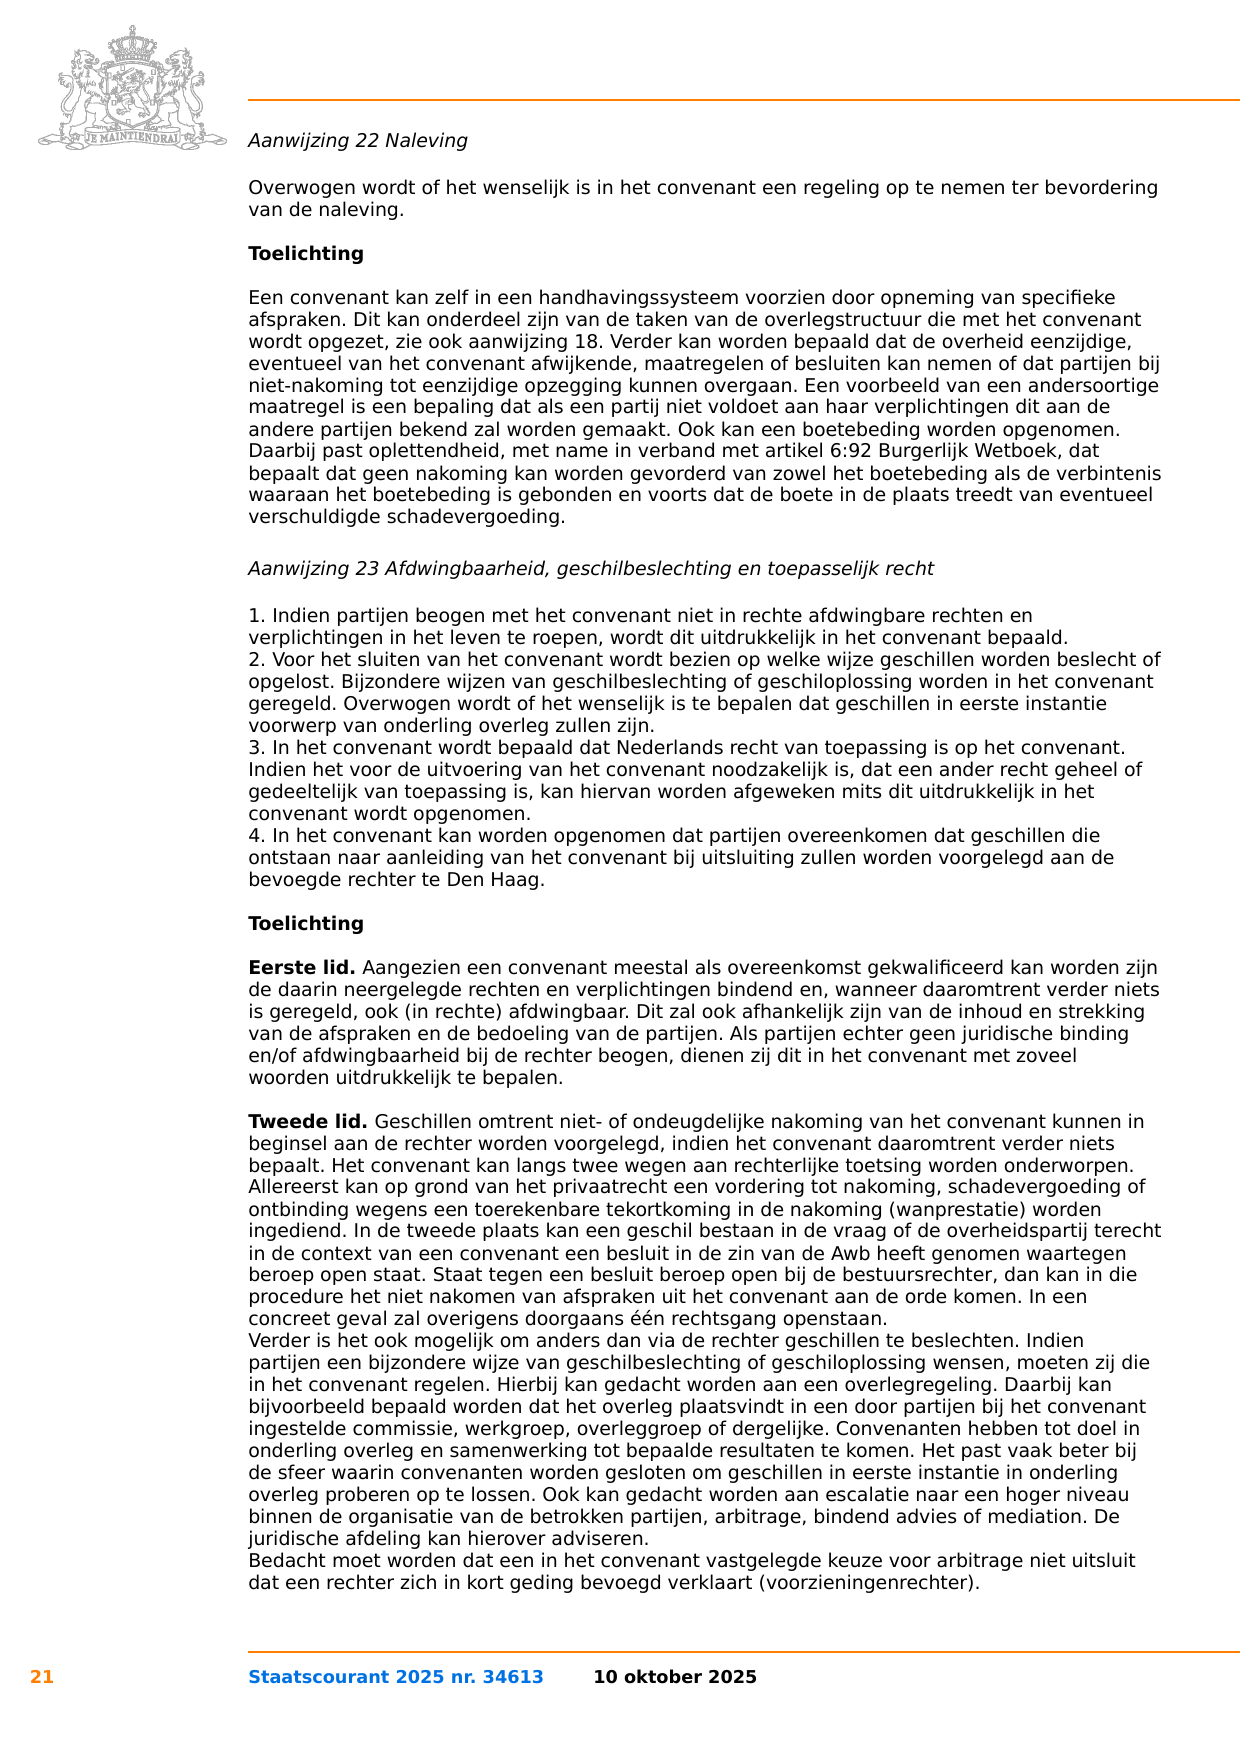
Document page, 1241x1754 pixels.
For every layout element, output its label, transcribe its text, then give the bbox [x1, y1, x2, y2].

text 4. In het convenant kan worden opgenomen dat partijen overeenkomen dat geschillen die ontstaan naar aanleiding van het convenant bij uitsluiting zullen worden voorgelegd aan de bevoegde rechter te Den Haag. [248, 825, 1163, 891]
text Bedacht moet worden dat een in het convenant vastgelegde keuze voor arbitrage niet uitsluit dat een rechter zich in kort geding bevoegd verklaart (voorzieningenrechter). [248, 1550, 1163, 1594]
subtitle Aanwijzing 22 Naleving [248, 130, 1163, 152]
picture [38, 25, 227, 150]
text Overwogen wordt of het wenselijk is in het convenant een regeling op te nemen ter bevordering van de naleving. [248, 177, 1163, 221]
subtitle Toelichting [248, 913, 1163, 935]
subtitle Aanwijzing 23 Afdwingbaarheid, geschilbeslechting en toepasselijk recht [248, 558, 1163, 580]
text Een convenant kan zelf in een handhavingssysteem voorzien door opneming van specifieke afspraken. Dit kan onderdeel zijn van de taken van de overlegstructuur die met het convenant wordt opgezet, zie ook aanwijzing 18. Verder kan worden bepaald dat de overheid eenzijdige, eventueel van het convenant afwijkende, maatregelen of besluiten kan nemen of dat partijen bij niet-nakoming tot eenzijdige opzegging kunnen overgaan. Een voorbeeld van een andersoortige maatregel is een bepaling dat als een partij niet voldoet aan haar verplichtingen dit aan de andere partijen bekend zal worden gemaakt. Ook kan een boetebeding worden opgenomen. Daarbij past oplettendheid, met name in verband met artikel 6:92 Burgerlijk Wetboek, dat bepaalt dat geen nakoming kan worden gevorderd van zowel het boetebeding als de verbintenis waaraan het boetebeding is gebonden en voorts dat de boete in de plaats treedt van eventueel verschuldigde schadevergoeding. [248, 287, 1163, 528]
text Tweede lid. Geschillen omtrent niet- of ondeugdelijke nakoming van het convenant kunnen in beginsel aan de rechter worden voorgelegd, indien het convenant daaromtrent verder niets bepaalt. Het convenant kan langs twee wegen aan rechterlijke toetsing worden onderworpen. Allereerst kan op grond van het privaatrecht een vordering tot nakoming, schadevergoeding of ontbinding wegens een toerekenbare tekortkoming in de nakoming (wanprestatie) worden ingediend. In de tweede plaats kan een geschil bestaan in de vraag of de overheidspartij terecht in de context van een convenant een besluit in de zin van de Awb heeft genomen waartegen beroep open staat. Staat tegen een besluit beroep open bij de bestuursrechter, dan kan in die procedure het niet nakomen van afspraken uit het convenant aan de orde komen. In een concreet geval zal overigens doorgaans één rechtsgang openstaan. [248, 1111, 1163, 1330]
text Eerste lid. Aangezien een convenant meestal als overeenkomst gekwalificeerd kan worden zijn de daarin neergelegde rechten en verplichtingen bindend en, wanneer daaromtrent verder niets is geregeld, ook (in rechte) afdwingbaar. Dit zal ook afhankelijk zijn van de inhoud en strekking van de afspraken en de bedoeling van de partijen. Als partijen echter geen juridische binding en/of afdwingbaarheid bij de rechter beogen, dienen zij dit in het convenant met zoveel woorden uitdrukkelijk te bepalen. [248, 957, 1163, 1089]
text Verder is het ook mogelijk om anders dan via de rechter geschillen te beslechten. Indien partijen een bijzondere wijze van geschilbeslechting of geschiloplossing wensen, moeten zij die in het convenant regelen. Hierbij kan gedacht worden aan een overlegregeling. Daarbij kan bijvoorbeeld bepaald worden dat het overleg plaatsvindt in een door partijen bij het convenant ingestelde commissie, werkgroep, overleggroep of dergelijke. Convenanten hebben tot doel in onderling overleg en samenwerking tot bepaalde resultaten te komen. Het past vaak beter bij de sfeer waarin convenanten worden gesloten om geschillen in eerste instantie in onderling overleg proberen op te lossen. Ook kan gedacht worden aan escalatie naar een hoger niveau binnen de organisatie van de betrokken partijen, arbitrage, bindend advies of mediation. De juridische afdeling kan hierover adviseren. [248, 1330, 1163, 1550]
subtitle Toelichting [248, 243, 1163, 265]
text 1. Indien partijen beogen met het convenant niet in rechte afdwingbare rechten en verplichtingen in het leven te roepen, wordt dit uitdrukkelijk in het convenant bepaald. [248, 605, 1163, 649]
text 2. Voor het sluiten van het convenant wordt bezien op welke wijze geschillen worden beslecht of opgelost. Bijzondere wijzen van geschilbeslechting of geschiloplossing worden in het convenant geregeld. Overwogen wordt of het wenselijk is te bepalen dat geschillen in eerste instantie voorwerp van onderling overleg zullen zijn. [248, 649, 1163, 737]
text 3. In het convenant wordt bepaald dat Nederlands recht van toepassing is op het convenant. Indien het voor de uitvoering van het convenant noodzakelijk is, dat een ander recht geheel of gedeeltelijk van toepassing is, kan hiervan worden afgeweken mits dit uitdrukkelijk in het convenant wordt opgenomen. [248, 737, 1163, 825]
